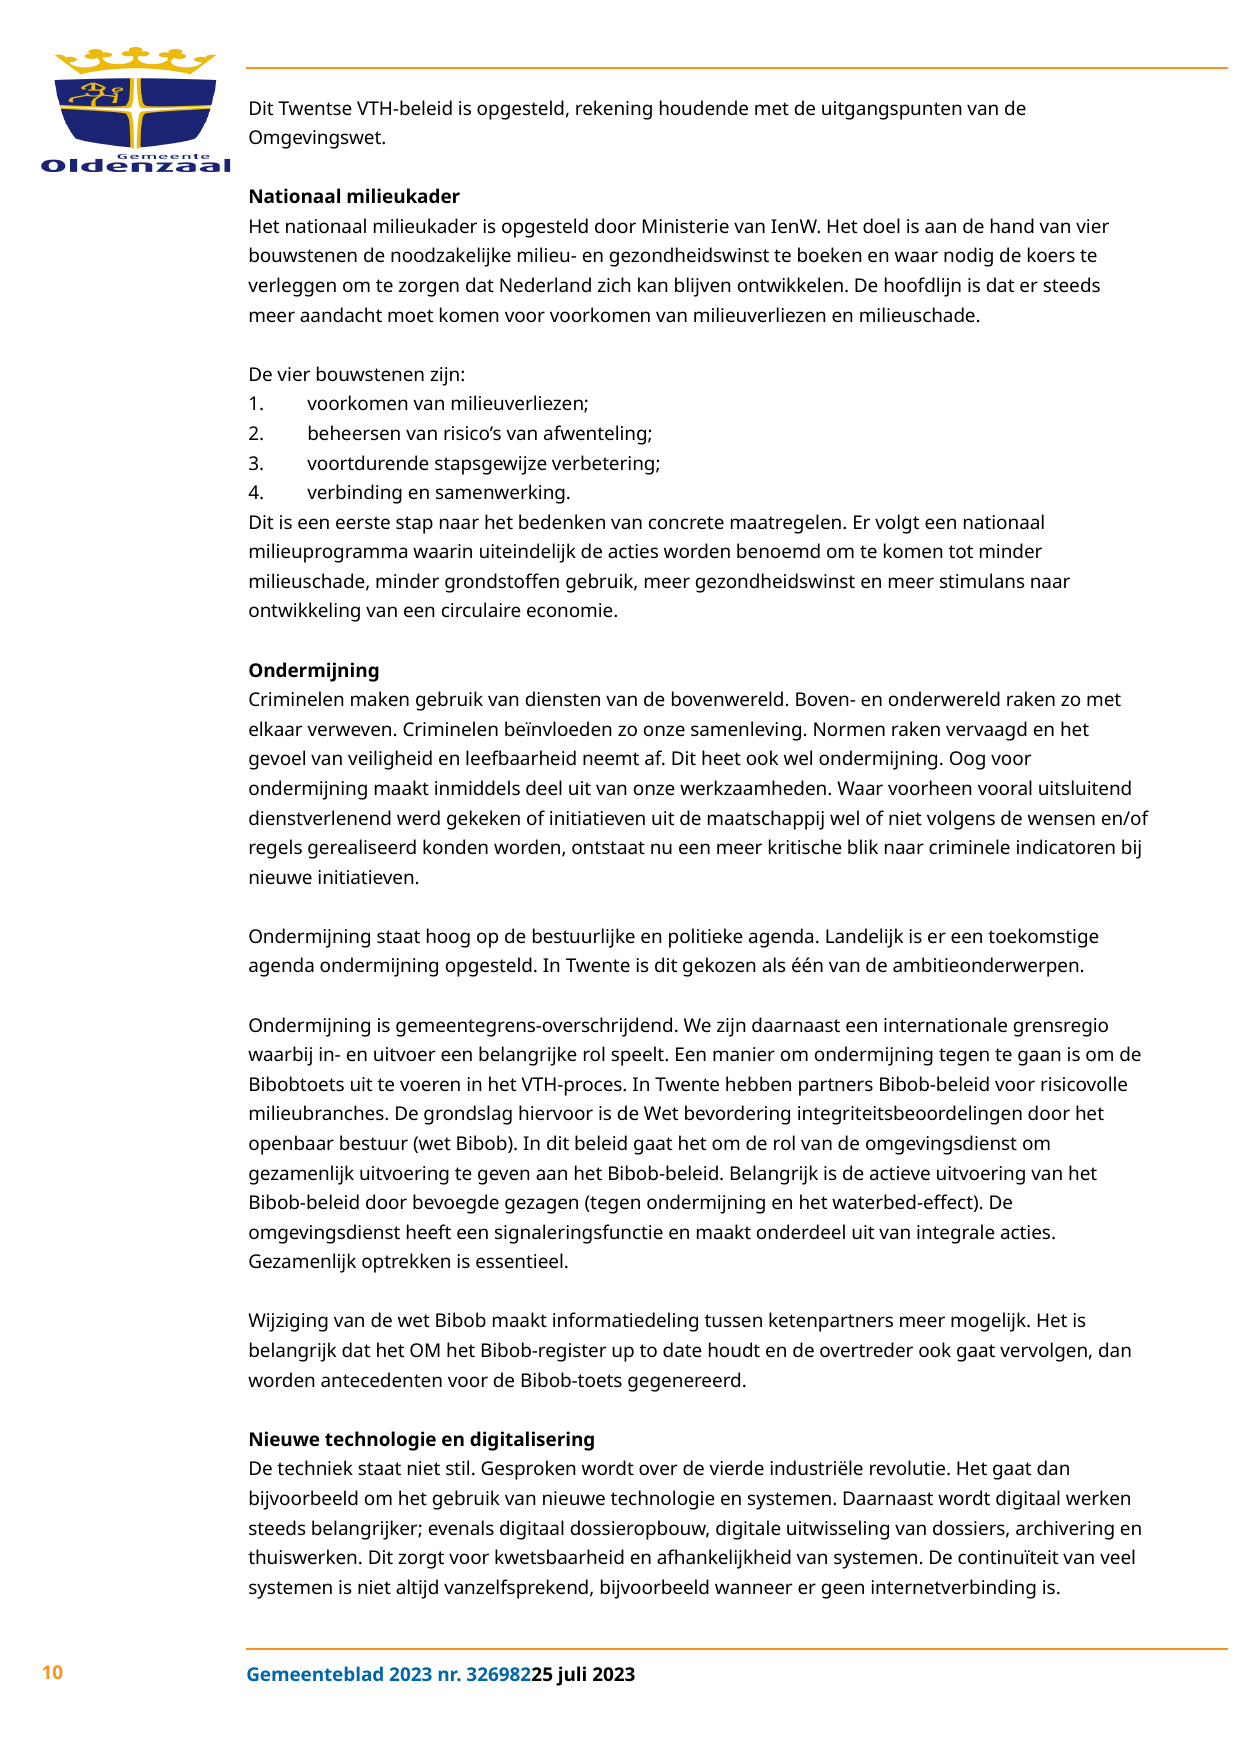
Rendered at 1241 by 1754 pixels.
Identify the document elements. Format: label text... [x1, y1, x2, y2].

text Wijziging van de wet Bibob maakt informatiedeling tussen ketenpartners meer mogelijk. Het is belangrijk dat het OM het Bibob-register up to date houdt en de overtreder ook gaat vervolgen, dan worden antecedenten voor de Bibob-toets gegenereerd. [248, 1308, 1152, 1393]
text Ondermijning is gemeentegrens-overschrijdend. We zijn daarnaast een internationale grensregio waarbij in- en uitvoer een belangrijke rol speelt. Een manier om ondermijning tegen te gaan is om de Bibobtoets uit te voeren in het VTH-proces. In Twente hebben partners Bibob-beleid voor risicovolle milieubranches. De grondslag hiervoor is de Wet bevordering integriteitsbeoordelingen door het openbaar bestuur (wet Bibob). In dit beleid gaat het om de rol van de omgevingsdienst om gezamenlijk uitvoering te geven aan het Bibob-beleid. Belangrijk is de actieve uitvoering van het Bibob-beleid door bevoegde gezagen (tegen ondermijning en het waterbed-effect). De omgevingsdienst heeft een signaleringsfunctie en maakt onderdeel uit van integrale acties. Gezamenlijk optrekken is essentieel. [248, 1012, 1152, 1274]
list voorkomen van milieuverliezen; [248, 391, 1152, 416]
text Het nationaal milieukader is opgesteld door Ministerie van IenW. Het doel is aan de hand van vier bouwstenen de noodzakelijke milieu- en gezondheidswinst te boeken en waar nodig de koers te verleggen om te zorgen dat Nederland zich kan blijven ontwikkelen. De hoofdlijn is dat er steeds meer aandacht moet komen voor voorkomen van milieuverliezen en milieuschade. [248, 213, 1152, 328]
text Dit is een eerste stap naar het bedenken van concrete maatregelen. Er volgt een nationaal milieuprogramma waarin uiteindelijk de acties worden benoemd om te komen tot minder milieuschade, minder grondstoffen gebruik, meer gezondheidswinst en meer stimulans naar ontwikkeling van een circulaire economie. [248, 509, 1152, 623]
text Ondermijning [248, 657, 1152, 683]
text Criminelen maken gebruik van diensten van de bovenwereld. Boven- en onderwereld raken zo met elkaar verweven. Criminelen beïnvloeden zo onze samenleving. Normen raken vervaagd en het gevoel van veiligheid en leefbaarheid neemt af. Dit heet ook wel ondermijning. Oog voor ondermijning maakt inmiddels deel uit van onze werkzaamheden. Waar voorheen vooral uitsluitend dienstverlenend werd gekeken of initiatieven uit de maatschappij wel of niet volgens de wensen en/of regels gerealiseerd konden worden, ontstaat nu een meer kritische blik naar criminele indicatoren bij nieuwe initiatieven. [248, 686, 1152, 890]
text De techniek staat niet stil. Gesproken wordt over de vierde industriële revolutie. Het gaat dan bijvoorbeeld om het gebruik van nieuwe technologie en systemen. Daarnaast wordt digitaal werken steeds belangrijker; evenals digitaal dossieropbouw, digitale uitwisseling van dossiers, archivering en thuiswerken. Dit zorgt voor kwetsbaarheid en afhankelijkheid van systemen. De continuïteit van veel systemen is niet altijd vanzelfsprekend, bijvoorbeeld wanneer er geen internetverbinding is. [248, 1456, 1152, 1600]
text Dit Twentse VTH-beleid is opgesteld, rekening houdende met de uitgangspunten van de Omgevingswet. [248, 95, 1152, 150]
text Nieuwe technologie en digitalisering [248, 1426, 1152, 1452]
list verbinding en samenwerking. [248, 479, 1152, 505]
text Ondermijning staat hoog op de bestuurlijke en politieke agenda. Landelijk is er een toekomstige agenda ondermijning opgesteld. In Twente is dit gekozen als één van de ambitieonderwerpen. [248, 923, 1152, 978]
picture [41, 47, 231, 172]
text De vier bouwstenen zijn: [248, 361, 1152, 387]
text Nationaal milieukader [248, 183, 1152, 209]
list voortdurende stapsgewijze verbetering; [248, 450, 1152, 476]
list beheersen van risico’s van afwenteling; [248, 420, 1152, 446]
